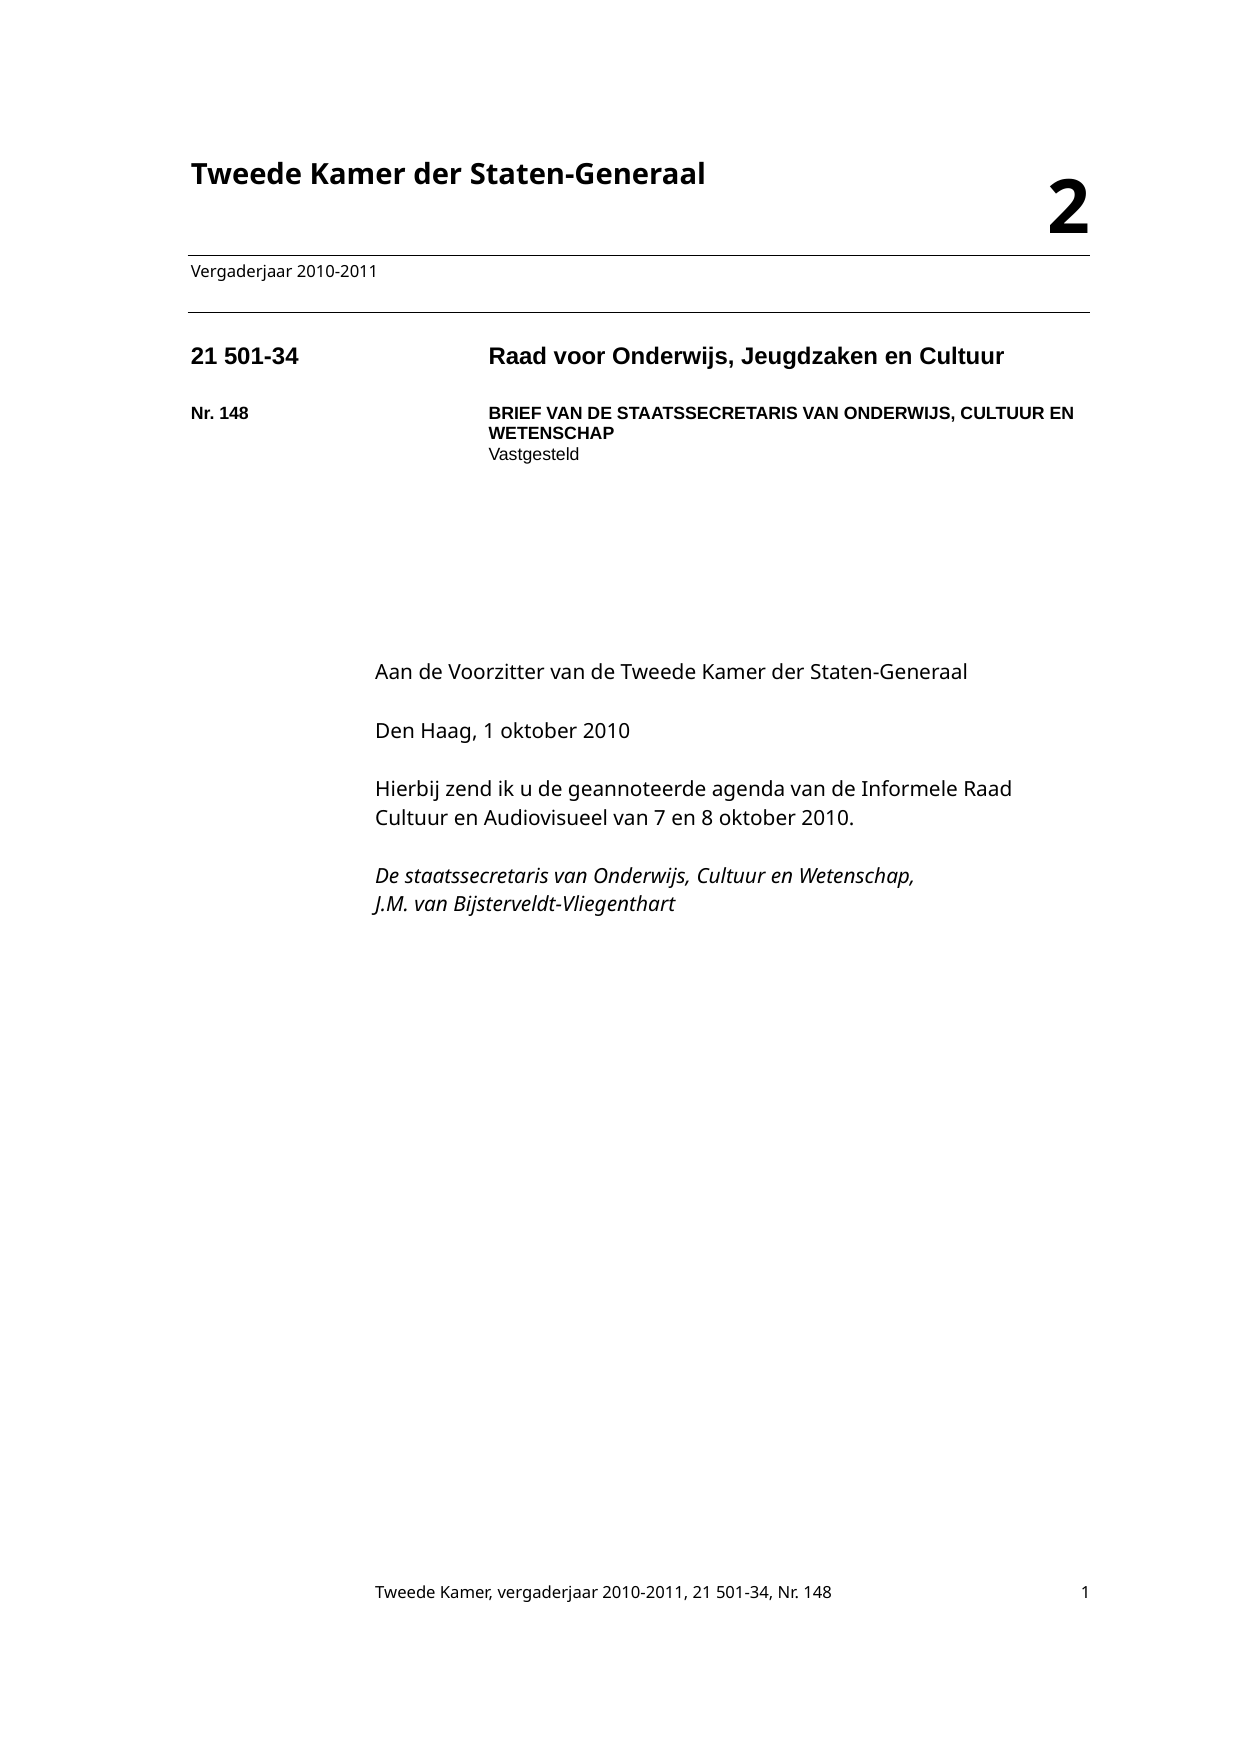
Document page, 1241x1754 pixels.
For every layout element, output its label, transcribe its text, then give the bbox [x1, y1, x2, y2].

table_header Tweede Kamer der Staten-Generaal [188, 150, 909, 255]
table_cell 21 501-34 [188, 339, 485, 399]
table_cell Raad voor Onderwijs, Jeugdzaken en Cultuur [485, 339, 1090, 399]
text De staatssecretaris van Onderwijs, Cultuur en Wetenschap, [375, 861, 1090, 889]
text Den Haag, 1 oktober 2010 [375, 716, 1090, 744]
text Aan de Voorzitter van de Tweede Kamer der Staten-Generaal [375, 657, 1090, 686]
table_cell [485, 313, 1090, 339]
text J.M. van Bijsterveldt-Vliegenthart [375, 889, 1090, 918]
table_cell [188, 313, 485, 339]
table_cell [485, 256, 1090, 312]
table_cell BRIEF VAN DE STAATSSECRETARIS VAN ONDERWIJS, CULTUUR EN WETENSCHAP Vastgesteld [485, 399, 1090, 539]
table_cell Vergaderjaar 2010-2011 [188, 256, 485, 312]
table_header 2 [910, 150, 1090, 255]
text Hierbij zend ik u de geannoteerde agenda van de Informele Raad Cultuur en Audiovisueel van 7 en 8 oktober 2010. [375, 774, 1090, 831]
table_cell Nr. 148 [188, 399, 485, 539]
